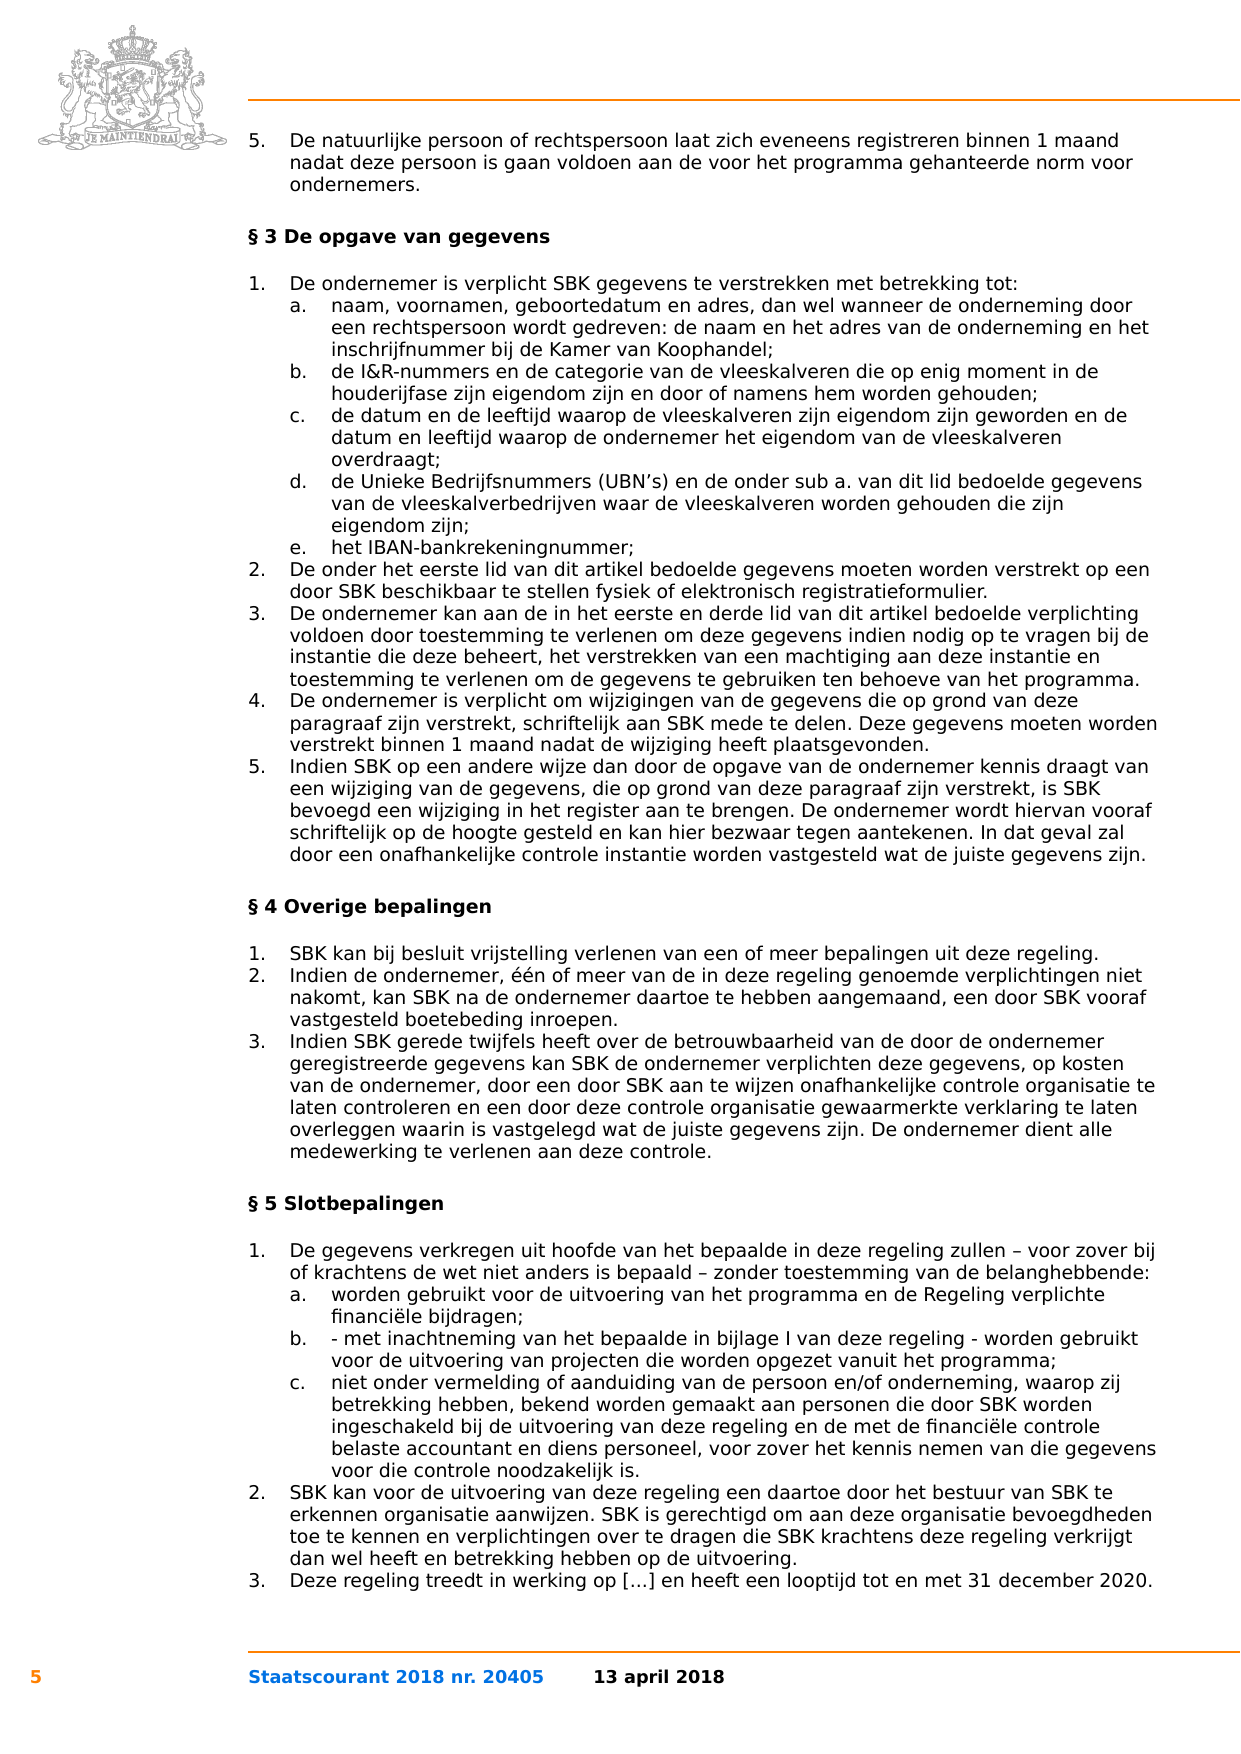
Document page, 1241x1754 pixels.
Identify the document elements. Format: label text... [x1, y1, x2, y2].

text 2. Indien de ondernemer, één of meer van de in deze regeling genoemde verplichtingen niet nakomt, kan SBK na de ondernemer daartoe te hebben aangemaand, een door SBK vooraf vastgesteld boetebeding inroepen. [248, 965, 1163, 1031]
text 1. De ondernemer is verplicht SBK gegevens te verstrekken met betrekking tot: [248, 273, 1163, 295]
text 5. Indien SBK op een andere wijze dan door de opgave van de ondernemer kennis draagt van een wijziging van de gegevens, die op grond van deze paragraaf zijn verstrekt, is SBK bevoegd een wijziging in het register aan te brengen. De ondernemer wordt hiervan vooraf schriftelijk op de hoogte gesteld en kan hier bezwaar tegen aantekenen. In dat geval zal door een onafhankelijke controle instantie worden vastgesteld wat de juiste gegevens zijn. [248, 756, 1163, 866]
text d. de Unieke Bedrijfsnummers (UBN’s) en de onder sub a. van dit lid bedoelde gegevens van de vleeskalverbedrijven waar de vleeskalveren worden gehouden die zijn eigendom zijn; [289, 471, 1163, 537]
text e. het IBAN-bankrekeningnummer; [289, 537, 1163, 558]
text 3. Indien SBK gerede twijfels heeft over de betrouwbaarheid van de door de ondernemer geregistreerde gegevens kan SBK de ondernemer verplichten deze gegevens, op kosten van de ondernemer, door een door SBK aan te wijzen onafhankelijke controle organisatie te laten controleren en een door deze controle organisatie gewaarmerkte verklaring te laten overleggen waarin is vastgelegd wat de juiste gegevens zijn. De ondernemer dient alle medewerking te verlenen aan deze controle. [248, 1031, 1163, 1163]
text 2. SBK kan voor de uitvoering van deze regeling een daartoe door het bestuur van SBK te erkennen organisatie aanwijzen. SBK is gerechtigd om aan deze organisatie bevoegdheden toe te kennen en verplichtingen over te dragen die SBK krachtens deze regeling verkrijgt dan wel heeft en betrekking hebben op de uitvoering. [248, 1482, 1163, 1570]
text 1. De gegevens verkregen uit hoofde van het bepaalde in deze regeling zullen – voor zover bij of krachtens de wet niet anders is bepaald – zonder toestemming van de belanghebbende: [248, 1240, 1163, 1284]
picture [38, 25, 227, 150]
text 1. SBK kan bij besluit vrijstelling verlenen van een of meer bepalingen uit deze regeling. [248, 943, 1163, 965]
subtitle § 4 Overige bepalingen [248, 896, 1163, 918]
subtitle § 3 De opgave van gegevens [248, 226, 1163, 248]
text b. - met inachtneming van het bepaalde in bijlage I van deze regeling - worden gebruikt voor de uitvoering van projecten die worden opgezet vanuit het programma; [289, 1328, 1163, 1372]
text 4. De ondernemer is verplicht om wijzigingen van de gegevens die op grond van deze paragraaf zijn verstrekt, schriftelijk aan SBK mede te delen. Deze gegevens moeten worden verstrekt binnen 1 maand nadat de wijziging heeft plaatsgevonden. [248, 690, 1163, 756]
text a. worden gebruikt voor de uitvoering van het programma en de Regeling verplichte financiële bijdragen; [289, 1284, 1163, 1328]
text c. niet onder vermelding of aanduiding van de persoon en/of onderneming, waarop zij betrekking hebben, bekend worden gemaakt aan personen die door SBK worden ingeschakeld bij de uitvoering van deze regeling en de met de financiële controle belaste accountant en diens personeel, voor zover het kennis nemen van die gegevens voor die controle noodzakelijk is. [289, 1372, 1163, 1482]
text b. de I&R-nummers en de categorie van de vleeskalveren die op enig moment in de houderijfase zijn eigendom zijn en door of namens hem worden gehouden; [289, 361, 1163, 405]
text 3. De ondernemer kan aan de in het eerste en derde lid van dit artikel bedoelde verplichting voldoen door toestemming te verlenen om deze gegevens indien nodig op te vragen bij de instantie die deze beheert, het verstrekken van een machtiging aan deze instantie en toestemming te verlenen om de gegevens te gebruiken ten behoeve van het programma. [248, 602, 1163, 690]
text c. de datum en de leeftijd waarop de vleeskalveren zijn eigendom zijn geworden en de datum en leeftijd waarop de ondernemer het eigendom van de vleeskalveren overdraagt; [289, 405, 1163, 471]
text 5. De natuurlijke persoon of rechtspersoon laat zich eveneens registreren binnen 1 maand nadat deze persoon is gaan voldoen aan de voor het programma gehanteerde norm voor ondernemers. [248, 130, 1163, 196]
text 3. Deze regeling treedt in werking op [...] en heeft een looptijd tot en met 31 december 2020. [248, 1570, 1163, 1592]
subtitle § 5 Slotbepalingen [248, 1193, 1163, 1215]
text 2. De onder het eerste lid van dit artikel bedoelde gegevens moeten worden verstrekt op een door SBK beschikbaar te stellen fysiek of elektronisch registratieformulier. [248, 558, 1163, 602]
text a. naam, voornamen, geboortedatum en adres, dan wel wanneer de onderneming door een rechtspersoon wordt gedreven: de naam en het adres van de onderneming en het inschrijfnummer bij de Kamer van Koophandel; [289, 295, 1163, 361]
